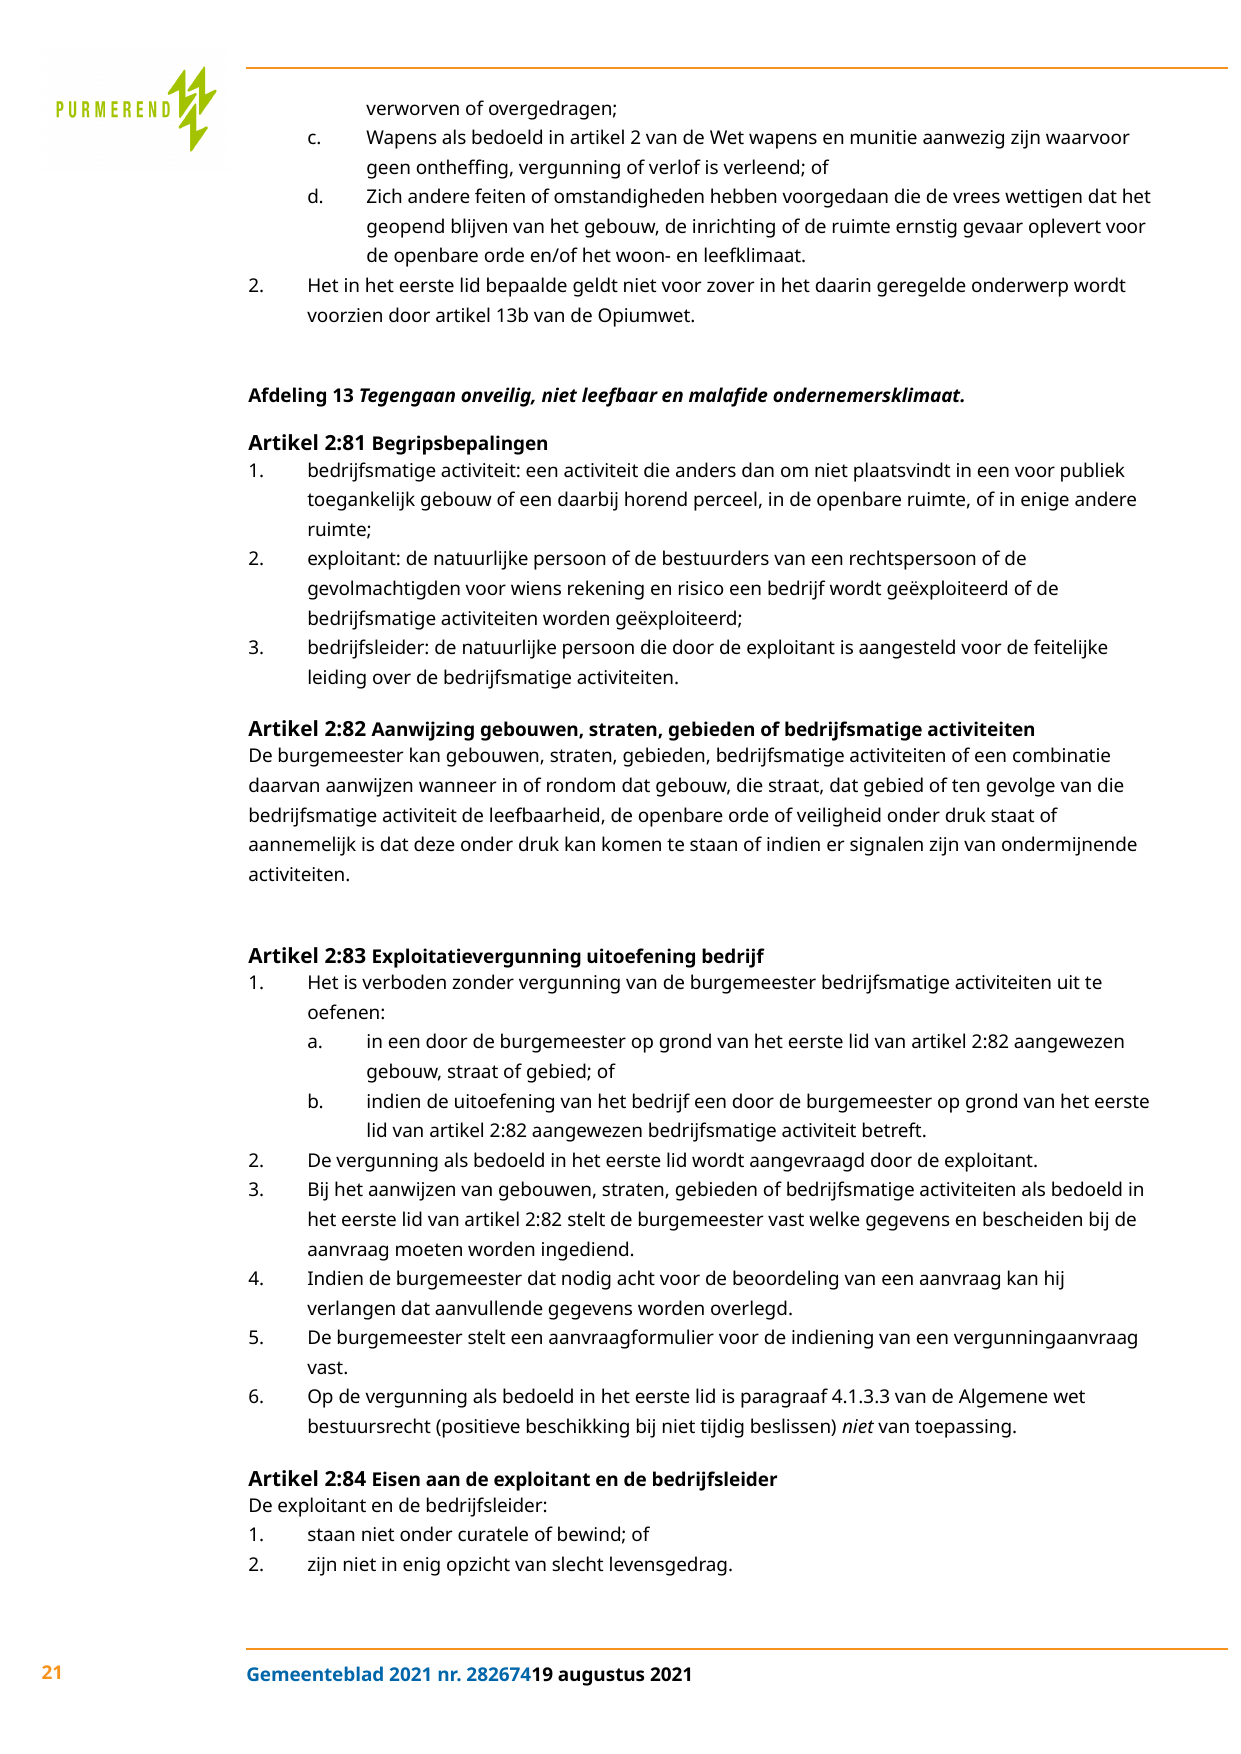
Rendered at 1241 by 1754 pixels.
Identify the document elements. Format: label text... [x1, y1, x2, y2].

list exploitant: de natuurlijke persoon of de bestuurders van een rechtspersoon of de gevolmachtigden voor wiens rekening en risico een bedrijf wordt geëxploiteerd of de bedrijfsmatige activiteiten worden geëxploiteerd; [248, 546, 1152, 630]
text Artikel 2:81 Begripsbepalingen [248, 428, 1152, 457]
list Zich andere feiten of omstandigheden hebben voorgedaan die de vrees wettigen dat het geopend blijven van het gebouw, de inrichting of de ruimte ernstig gevaar oplevert voor de openbare orde en/of het woon- en leefklimaat. [307, 183, 1152, 268]
text De exploitant en de bedrijfsleider: [248, 1492, 1152, 1518]
picture [41, 47, 231, 172]
list Bij het aanwijzen van gebouwen, straten, gebieden of bedrijfsmatige activiteiten als bedoeld in het eerste lid van artikel 2:82 stelt de burgemeester vast welke gegevens en bescheiden bij de aanvraag moeten worden ingediend. [248, 1177, 1152, 1261]
list staan niet onder curatele of bewind; of [248, 1522, 1152, 1547]
list verworven of overgedragen; [307, 95, 1152, 121]
text Afdeling 13 Tegengaan onveilig, niet leefbaar en malafide ondernemersklimaat. [248, 382, 1152, 407]
list De burgemeester stelt een aanvraagformulier voor de indiening van een vergunningaanvraag vast. [248, 1324, 1152, 1380]
list Het in het eerste lid bepaalde geldt niet voor zover in het daarin geregelde onderwerp wordt voorzien door artikel 13b van de Opiumwet. [248, 272, 1152, 328]
text Artikel 2:83 Exploitatievergunning uitoefening bedrijf [248, 941, 1152, 969]
list zijn niet in enig opzicht van slecht levensgedrag. [248, 1551, 1152, 1577]
list Op de vergunning als bedoeld in het eerste lid is paragraaf 4.1.3.3 van de Algemene wet bestuursrecht (positieve beschikking bij niet tijdig beslissen) niet van toepassing. [248, 1384, 1152, 1439]
text De burgemeester kan gebouwen, straten, gebieden, bedrijfsmatige activiteiten of een combinatie daarvan aanwijzen wanneer in of rondom dat gebouw, die straat, dat gebied of ten gevolge van die bedrijfsmatige activiteit de leefbaarheid, de openbare orde of veiligheid onder druk staat of aannemelijk is dat deze onder druk kan komen te staan of indien er signalen zijn van ondermijnende activiteiten. [248, 743, 1152, 887]
list Indien de burgemeester dat nodig acht voor de beoordeling van een aanvraag kan hij verlangen dat aanvullende gegevens worden overlegd. [248, 1265, 1152, 1321]
list Het is verboden zonder vergunning van de burgemeester bedrijfsmatige activiteiten uit te oefenen: [248, 969, 1152, 1025]
text Artikel 2:84 Eisen aan de exploitant en de bedrijfsleider [248, 1464, 1152, 1492]
list bedrijfsmatige activiteit: een activiteit die anders dan om niet plaatsvindt in een voor publiek toegankelijk gebouw of een daarbij horend perceel, in de openbare ruimte, of in enige andere ruimte; [248, 457, 1152, 542]
list indien de uitoefening van het bedrijf een door de burgemeester op grond van het eerste lid van artikel 2:82 aangewezen bedrijfsmatige activiteit betreft. [307, 1088, 1152, 1143]
text Artikel 2:82 Aanwijzing gebouwen, straten, gebieden of bedrijfsmatige activiteiten [248, 714, 1152, 743]
list in een door de burgemeester op grond van het eerste lid van artikel 2:82 aangewezen gebouw, straat of gebied; of [307, 1029, 1152, 1084]
list Wapens als bedoeld in artikel 2 van de Wet wapens en munitie aanwezig zijn waarvoor geen ontheffing, vergunning of verlof is verleend; of [307, 124, 1152, 180]
list De vergunning als bedoeld in het eerste lid wordt aangevraagd door de exploitant. [248, 1147, 1152, 1173]
list bedrijfsleider: de natuurlijke persoon die door de exploitant is aangesteld voor de feitelijke leiding over de bedrijfsmatige activiteiten. [248, 634, 1152, 689]
